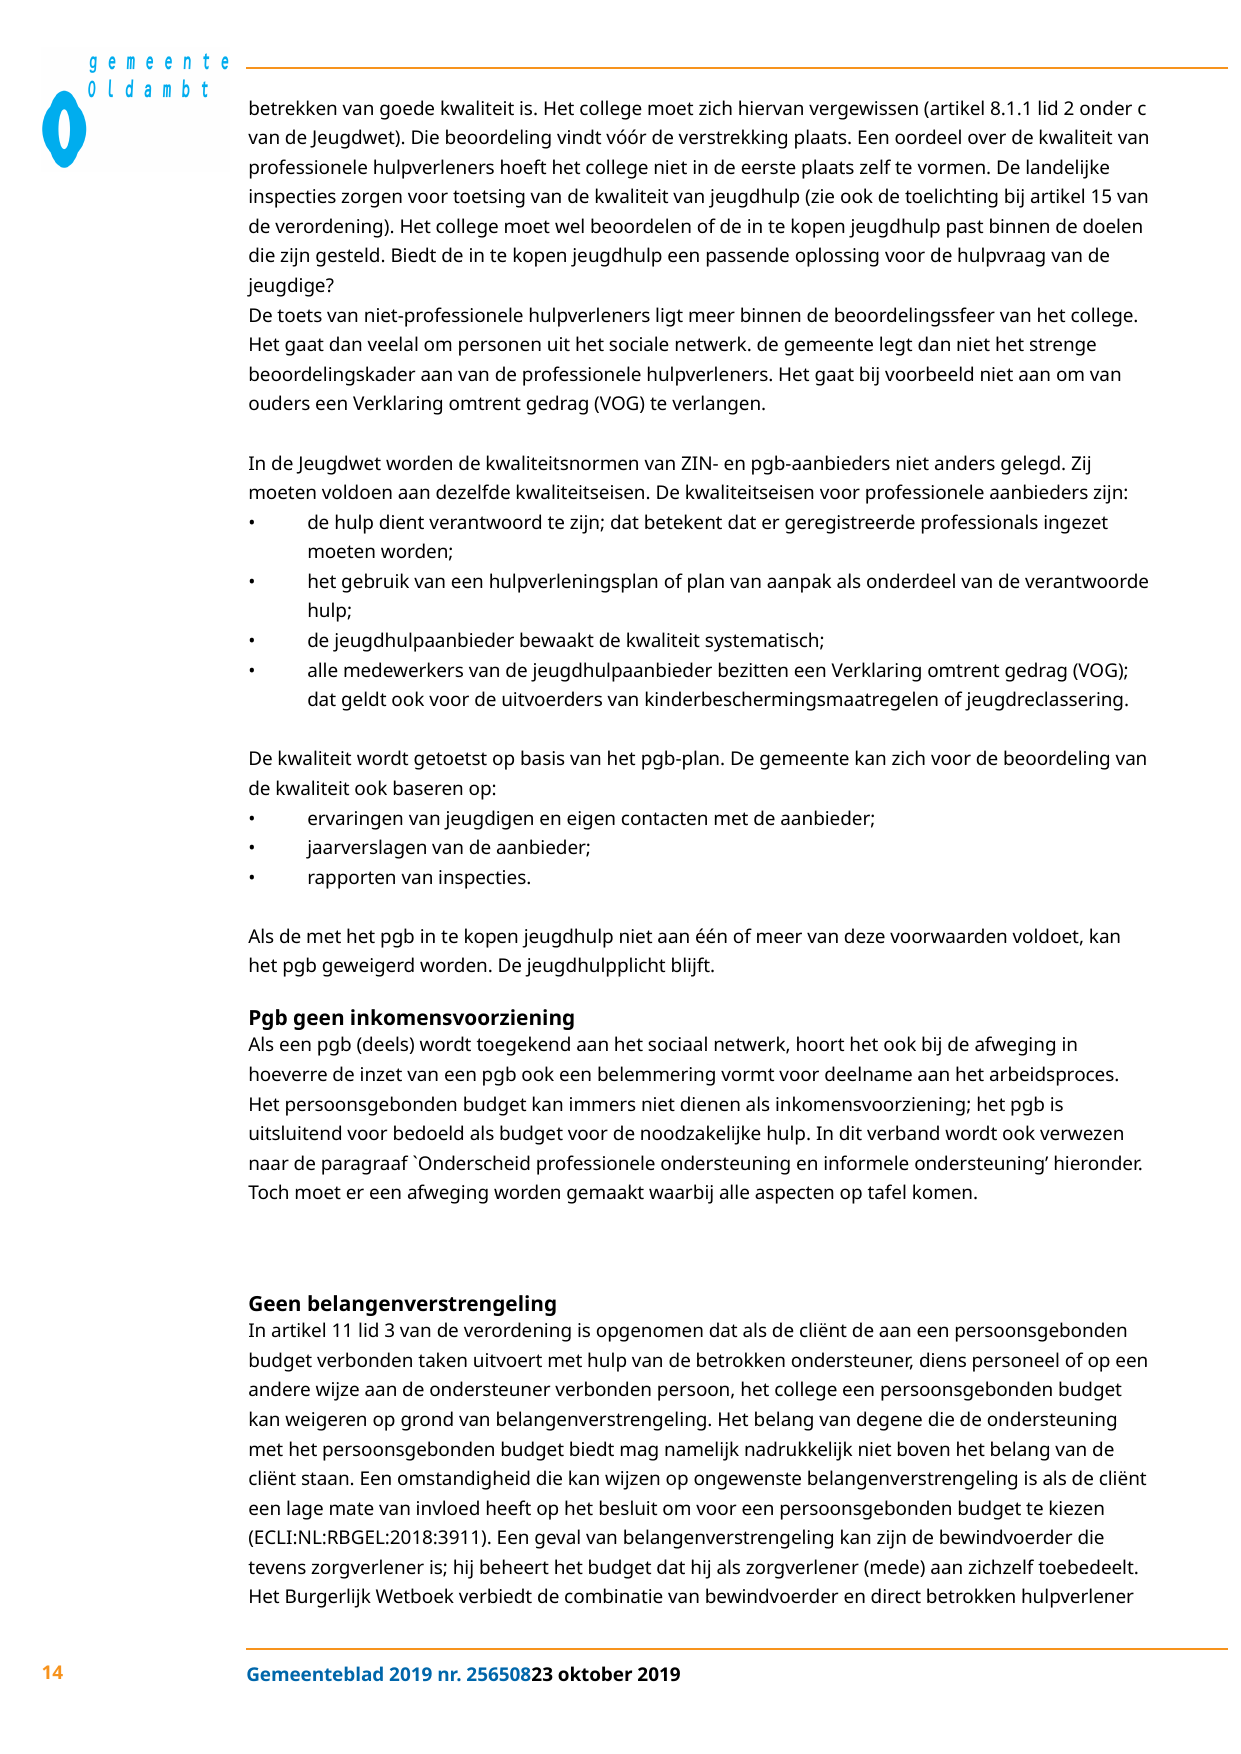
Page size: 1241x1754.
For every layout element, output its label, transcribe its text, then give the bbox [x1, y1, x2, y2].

text In artikel 11 lid 3 van de verordening is opgenomen dat als de cliënt de aan een persoonsgebonden budget verbonden taken uitvoert met hulp van de betrokken ondersteuner, diens personeel of op een andere wijze aan de ondersteuner verbonden persoon, het college een persoonsgebonden budget kan weigeren op grond van belangenverstrengeling. Het belang van degene die de ondersteuning met het persoonsgebonden budget biedt mag namelijk nadrukkelijk niet boven het belang van de cliënt staan. Een omstandigheid die kan wijzen op ongewenste belangenverstrengeling is als de cliënt een lage mate van invloed heeft op het besluit om voor een persoonsgebonden budget te kiezen (ECLI:NL:RBGEL:2018:3911). Een geval van belangenverstrengeling kan zijn de bewindvoerder die tevens zorgverlener is; hij beheert het budget dat hij als zorgverlener (mede) aan zichzelf toebedeelt. Het Burgerlijk Wetboek verbiedt de combinatie van bewindvoerder en direct betrokken hulpverlener [248, 1317, 1152, 1609]
list jaarverslagen van de aanbieder; [248, 834, 1152, 860]
text Pgb geen inkomensvoorziening [248, 1003, 1152, 1032]
list de jeugdhulpaanbieder bewaakt de kwaliteit systematisch; [248, 627, 1152, 653]
list het gebruik van een hulpverleningsplan of plan van aanpak als onderdeel van de verantwoorde hulp; [248, 568, 1152, 623]
list de hulp dient verantwoord te zijn; dat betekent dat er geregistreerde professionals ingezet moeten worden; [248, 509, 1152, 564]
text Als de met het pgb in te kopen jeugdhulp niet aan één of meer van deze voorwaarden voldoet, kan het pgb geweigerd worden. De jeugdhulpplicht blijft. [248, 923, 1152, 978]
text De toets van niet-professionele hulpverleners ligt meer binnen de beoordelingssfeer van het college. Het gaat dan veelal om personen uit het sociale netwerk. de gemeente legt dan niet het strenge beoordelingskader aan van de professionele hulpverleners. Het gaat bij voorbeeld niet aan om van ouders een Verklaring omtrent gedrag (VOG) te verlangen. [248, 302, 1152, 416]
text In de Jeugdwet worden de kwaliteitsnormen van ZIN- en pgb-aanbieders niet anders gelegd. Zij moeten voldoen aan dezelfde kwaliteitseisen. De kwaliteitseisen voor professionele aanbieders zijn: [248, 450, 1152, 505]
text De kwaliteit wordt getoetst op basis van het pgb-plan. De gemeente kan zich voor de beoordeling van de kwaliteit ook baseren op: [248, 746, 1152, 801]
text Geen belangenverstrengeling [248, 1289, 1152, 1317]
picture [41, 47, 231, 172]
list ervaringen van jeugdigen en eigen contacten met de aanbieder; [248, 805, 1152, 831]
list alle medewerkers van de jeugdhulpaanbieder bezitten een Verklaring omtrent gedrag (VOG); dat geldt ook voor de uitvoerders van kinderbeschermingsmaatregelen of jeugdreclassering. [248, 657, 1152, 712]
text Als een pgb (deels) wordt toegekend aan het sociaal netwerk, hoort het ook bij de afweging in hoeverre de inzet van een pgb ook een belemmering vormt voor deelname aan het arbeidsproces. Het persoonsgebonden budget kan immers niet dienen als inkomensvoorziening; het pgb is uitsluitend voor bedoeld als budget voor de noodzakelijke hulp. In dit verband wordt ook verwezen naar de paragraaf `Onderscheid professionele ondersteuning en informele ondersteuning’ hieronder. Toch moet er een afweging worden gemaakt waarbij alle aspecten op tafel komen. [248, 1032, 1152, 1205]
text betrekken van goede kwaliteit is. Het college moet zich hiervan vergewissen (artikel 8.1.1 lid 2 onder c van de Jeugdwet). Die beoordeling vindt vóór de verstrekking plaats. Een oordeel over de kwaliteit van professionele hulpverleners hoeft het college niet in de eerste plaats zelf te vormen. De landelijke inspecties zorgen voor toetsing van de kwaliteit van jeugdhulp (zie ook de toelichting bij artikel 15 van de verordening). Het college moet wel beoordelen of de in te kopen jeugdhulp past binnen de doelen die zijn gesteld. Biedt de in te kopen jeugdhulp een passende oplossing voor de hulpvraag van de jeugdige? [248, 95, 1152, 298]
list rapporten van inspecties. [248, 864, 1152, 890]
